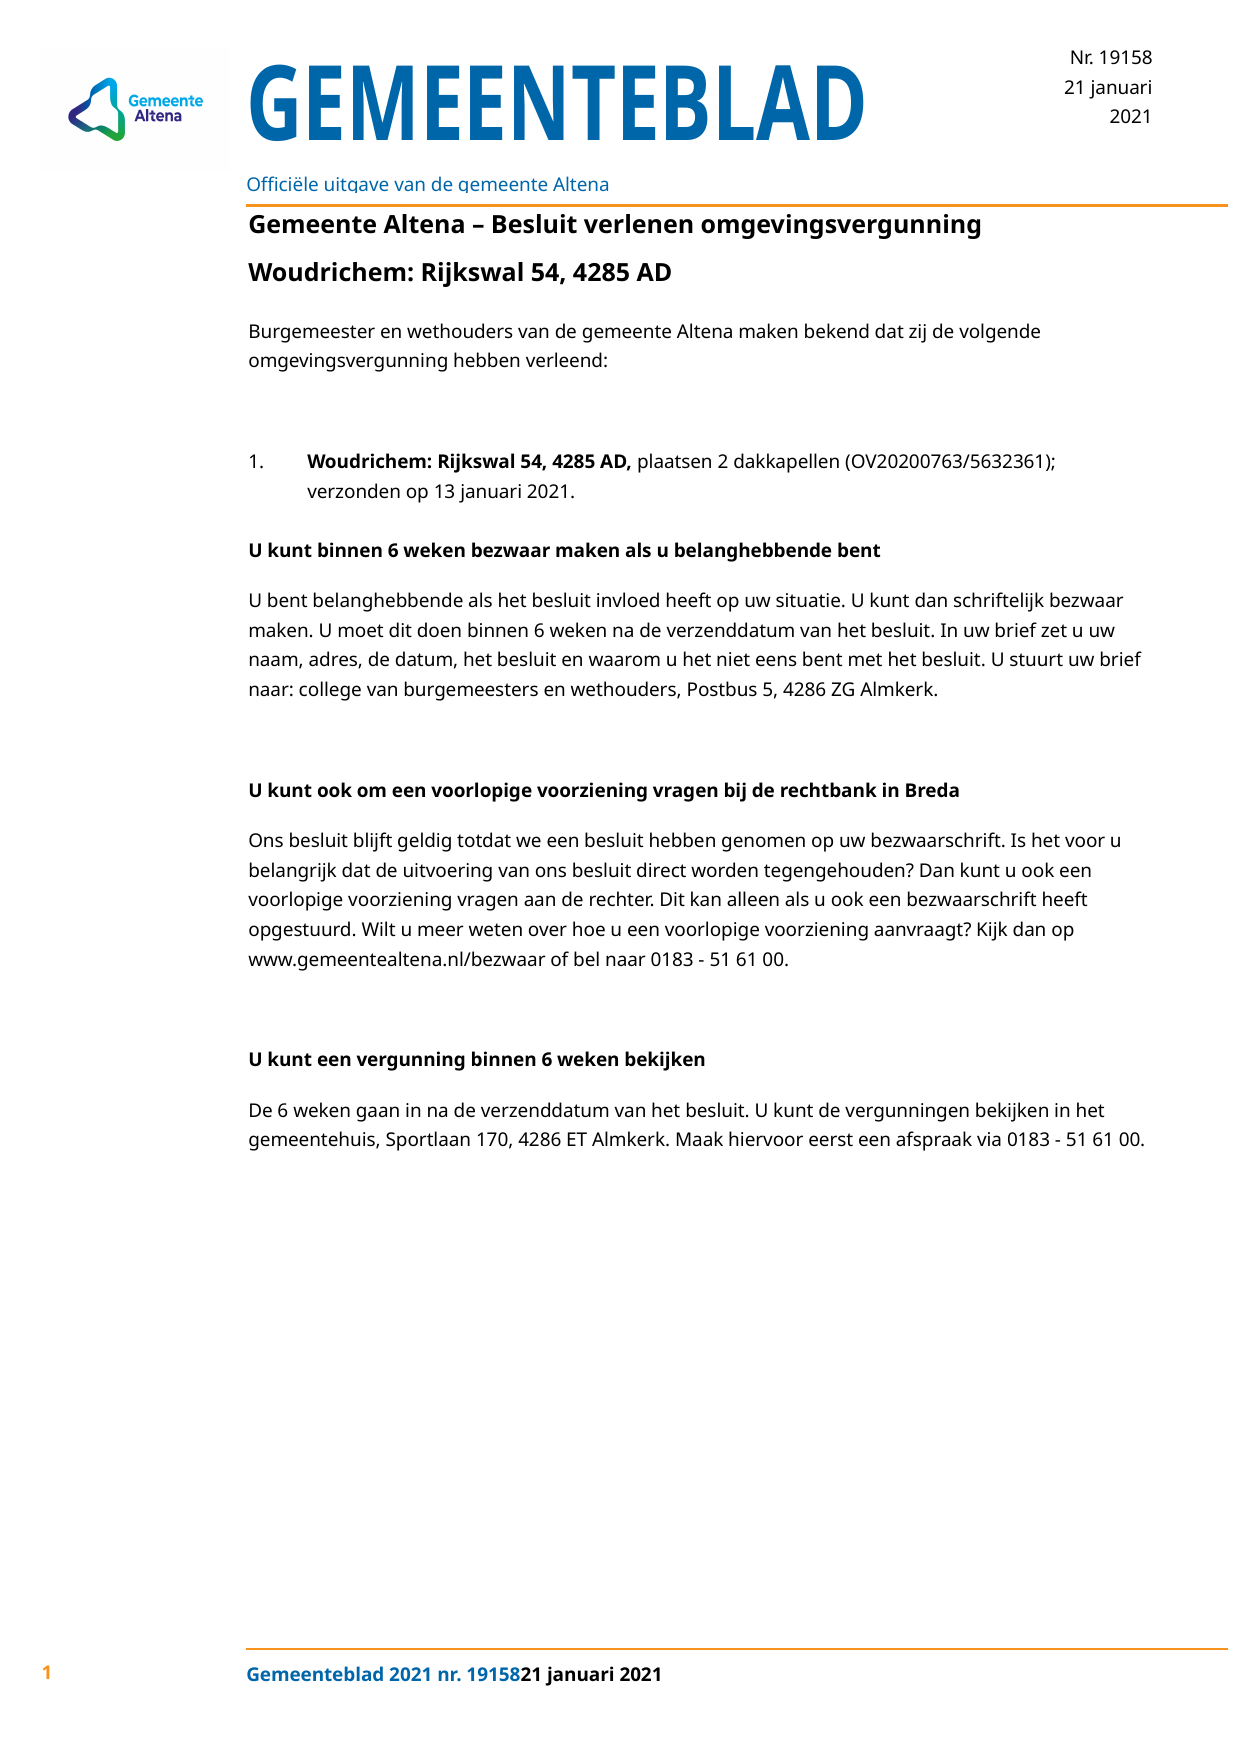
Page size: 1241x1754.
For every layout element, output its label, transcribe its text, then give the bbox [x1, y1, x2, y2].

text U bent belanghebbende als het besluit invloed heeft op uw situatie. U kunt dan schriftelijk bezwaar maken. U moet dit doen binnen 6 weken na de verzenddatum van het besluit. In uw brief zet u uw naam, adres, de datum, het besluit en waarom u het niet eens bent met het besluit. U stuurt uw brief naar: college van burgemeesters en wethouders, Postbus 5, 4286 ZG Almkerk. [248, 587, 1152, 702]
text Ons besluit blijft geldig totdat we een besluit hebben genomen op uw bezwaarschrift. Is het voor u belangrijk dat de uitvoering van ons besluit direct worden tegengehouden? Dan kunt u ook een voorlopige voorziening vragen aan de rechter. Dit kan alleen als u ook een bezwaarschrift heeft opgestuurd. Wilt u meer weten over hoe u een voorlopige voorziening aanvraagt? Kijk dan op www.gemeentealtena.nl/bezwaar of bel naar 0183 - 51 61 00. [248, 827, 1152, 972]
text U kunt ook om een voorlopige voorziening vragen bij de rechtbank in Breda [248, 777, 1152, 803]
text U kunt een vergunning binnen 6 weken bekijken [248, 1047, 1152, 1072]
text U kunt binnen 6 weken bezwaar maken als u belanghebbende bent [248, 537, 1152, 563]
text Burgemeester en wethouders van de gemeente Altena maken bekend dat zij de volgende omgevingsvergunning hebben verleend: [248, 318, 1152, 373]
text De 6 weken gaan in na de verzenddatum van het besluit. U kunt de vergunningen bekijken in het gemeentehuis, Sportlaan 170, 4286 ET Almkerk. Maak hiervoor eerst een afspraak via 0183 - 51 61 00. [248, 1097, 1152, 1152]
list Woudrichem: Rijkswal 54, 4285 AD, plaatsen 2 dakkapellen (OV20200763/5632361); verzonden op 13 januari 2021. [248, 448, 1152, 504]
text Gemeente Altena – Besluit verlenen omgevingsvergunning Woudrichem: Rijkswal 54, 4285 AD [248, 207, 1152, 288]
picture [41, 47, 231, 172]
